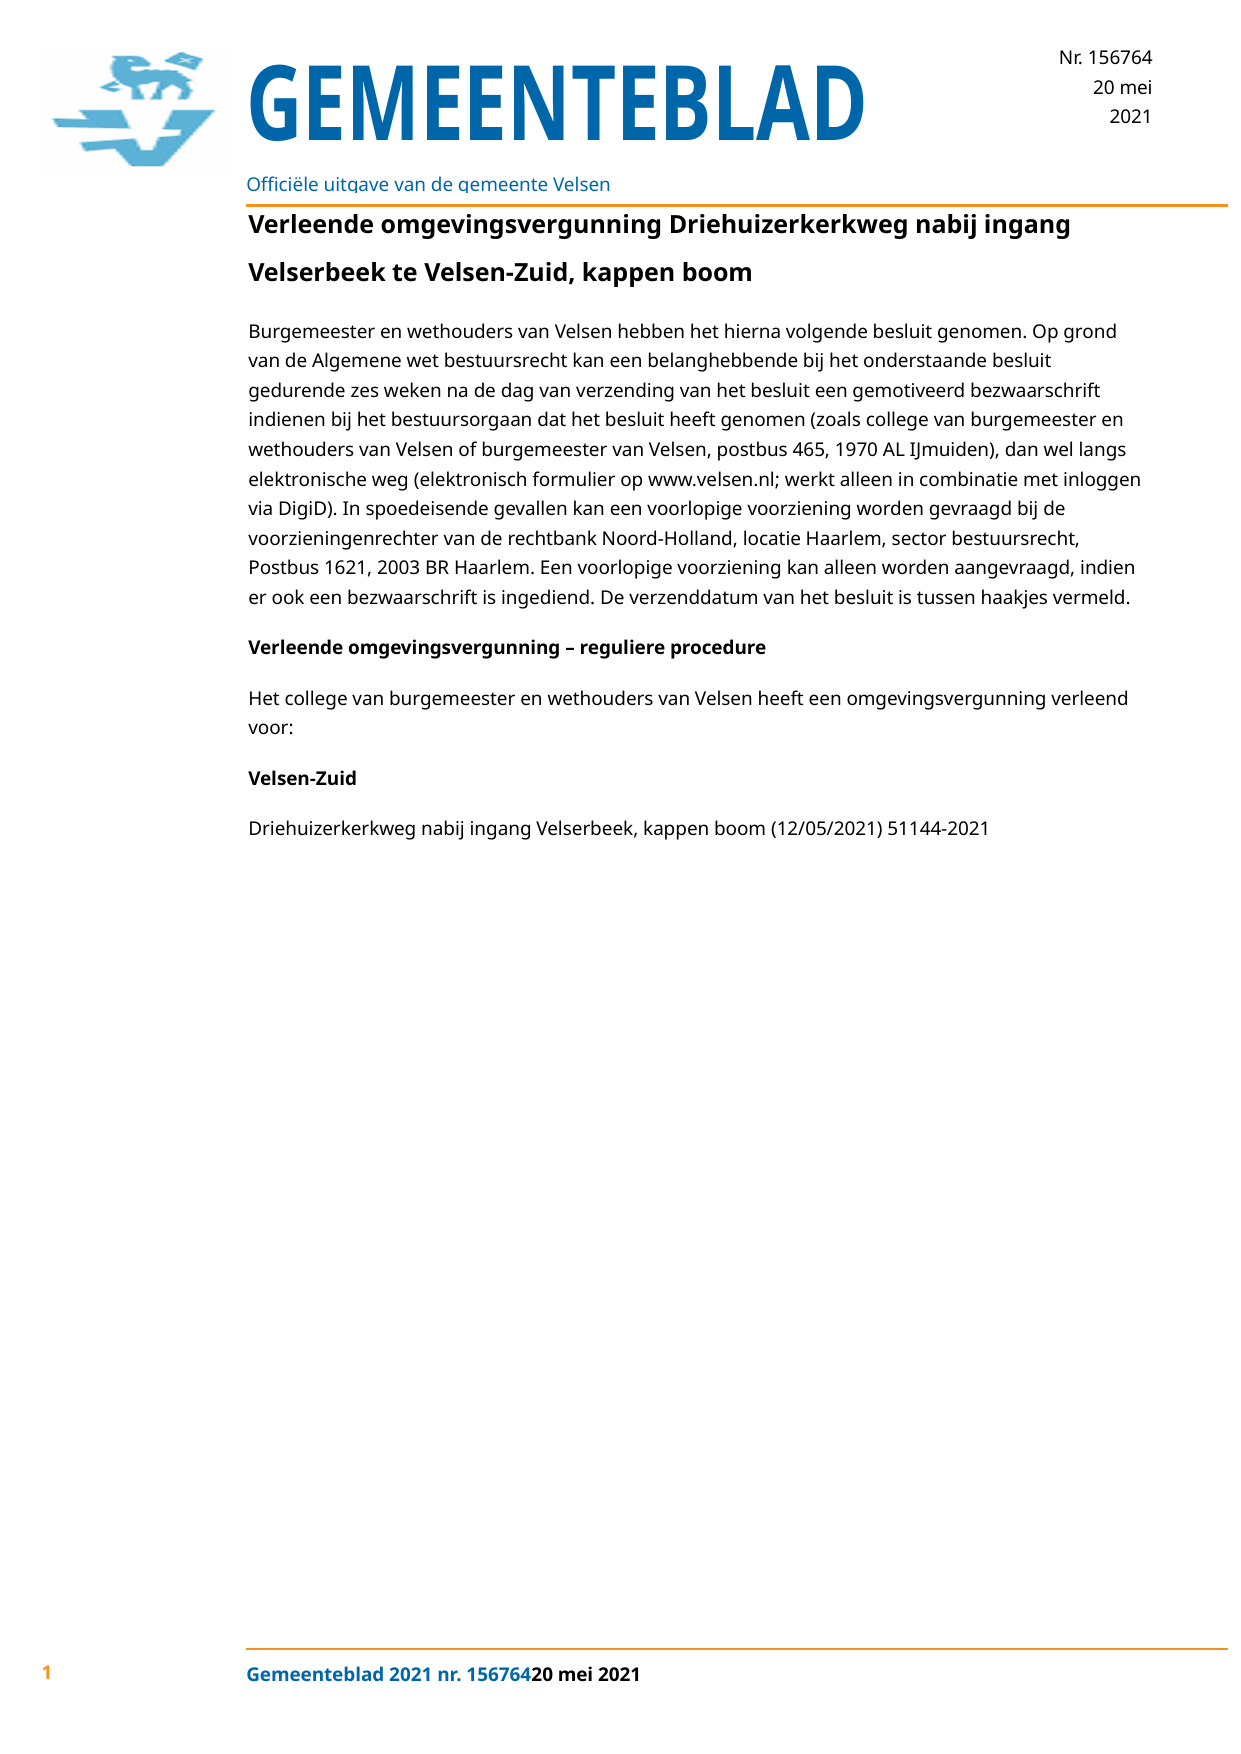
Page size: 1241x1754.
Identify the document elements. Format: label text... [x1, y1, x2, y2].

text Het college van burgemeester en wethouders van Velsen heeft een omgevingsvergunning verleend voor: [248, 685, 1152, 740]
text Verleende omgevingsvergunning Driehuizerkerkweg nabij ingang Velserbeek te Velsen-Zuid, kappen boom [248, 207, 1152, 288]
text Driehuizerkerkweg nabij ingang Velserbeek, kappen boom (12/05/2021) 51144-2021 [248, 815, 1152, 841]
picture [41, 47, 231, 172]
text Velsen-Zuid [248, 765, 1152, 791]
text Verleende omgevingsvergunning – reguliere procedure [248, 634, 1152, 660]
text Burgemeester en wethouders van Velsen hebben het hierna volgende besluit genomen. Op grond van de Algemene wet bestuursrecht kan een belanghebbende bij het onderstaande besluit gedurende zes weken na de dag van verzending van het besluit een gemotiveerd bezwaarschrift indienen bij het bestuursorgaan dat het besluit heeft genomen (zoals college van burgemeester en wethouders van Velsen of burgemeester van Velsen, postbus 465, 1970 AL IJmuiden), dan wel langs elektronische weg (elektronisch formulier op www.velsen.nl; werkt alleen in combinatie met inloggen via DigiD). In spoedeisende gevallen kan een voorlopige voorziening worden gevraagd bij de voorzieningenrechter van de rechtbank Noord-Holland, locatie Haarlem, sector bestuursrecht, Postbus 1621, 2003 BR Haarlem. Een voorlopige voorziening kan alleen worden aangevraagd, indien er ook een bezwaarschrift is ingediend. De verzenddatum van het besluit is tussen haakjes vermeld. [248, 318, 1152, 610]
